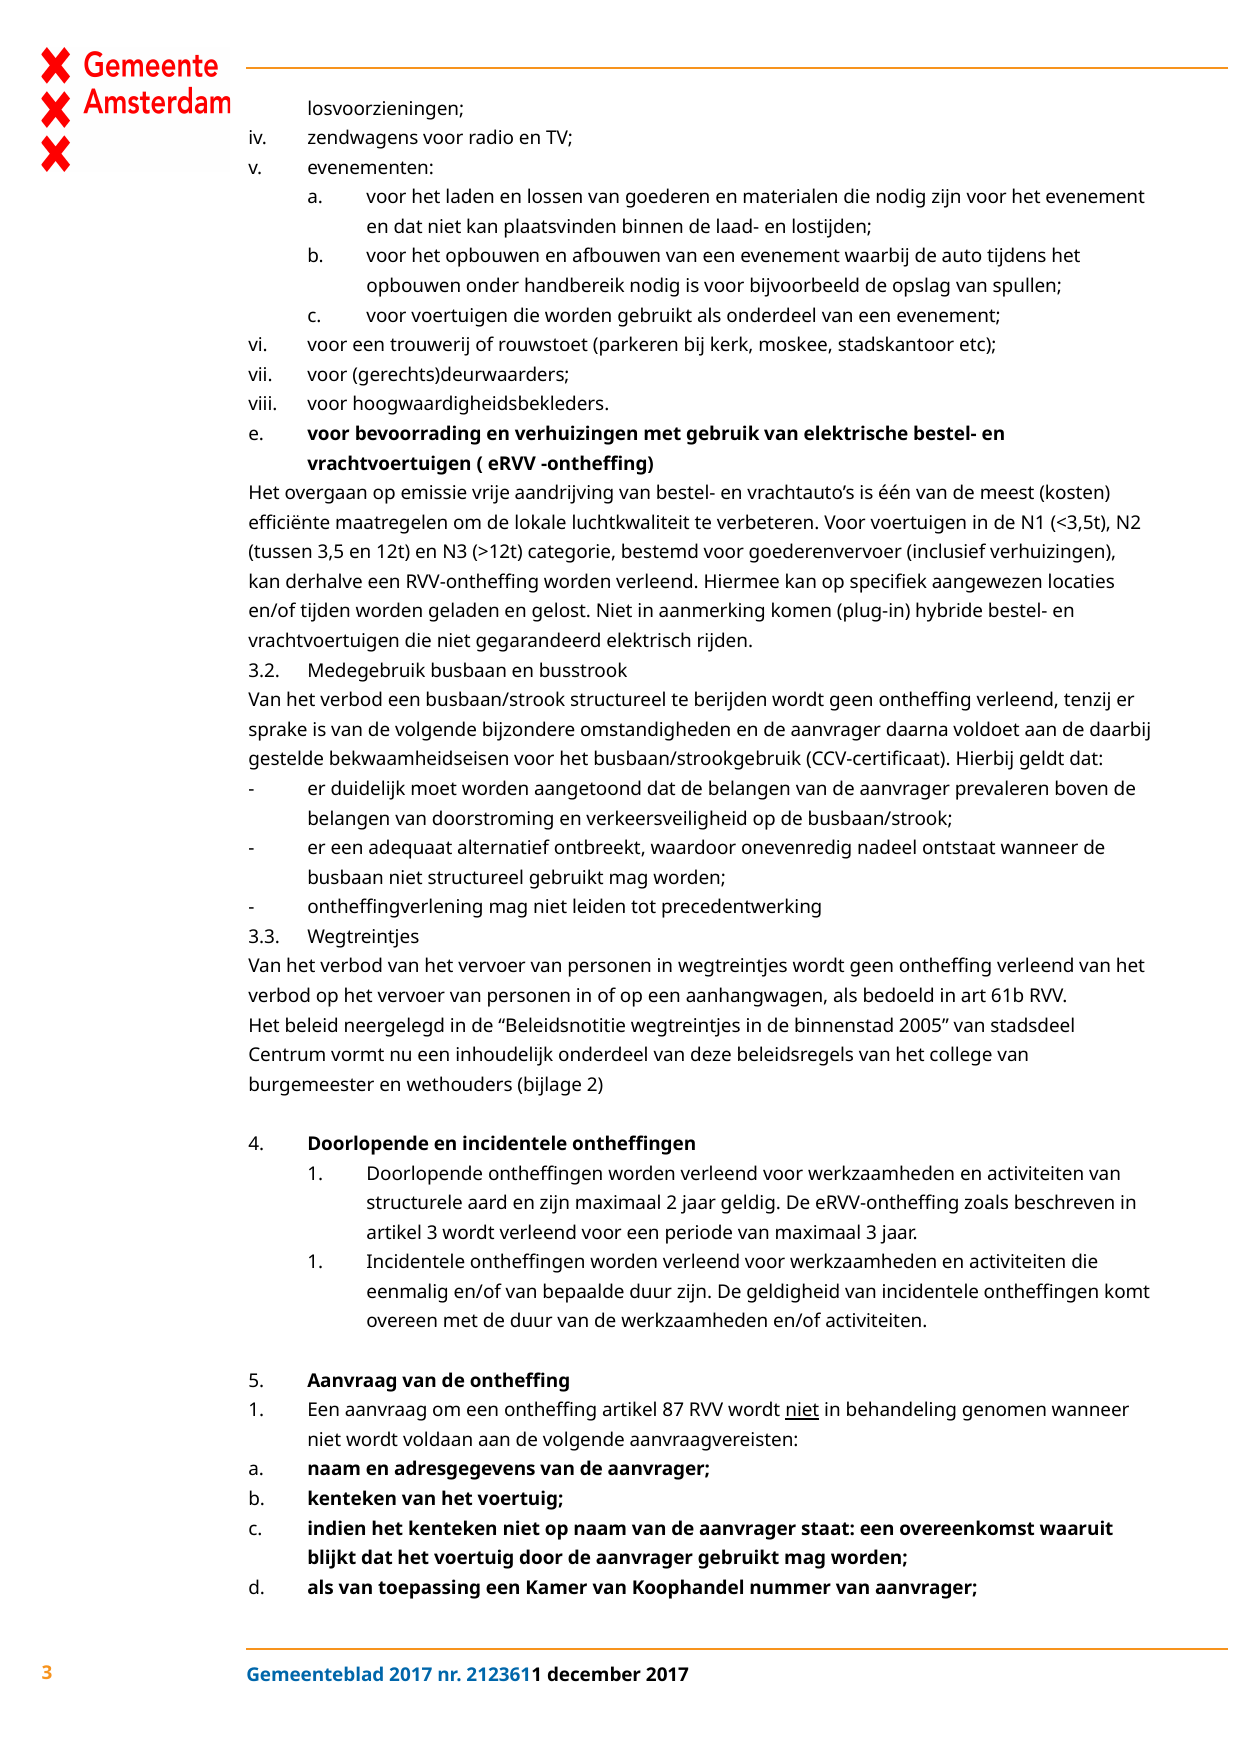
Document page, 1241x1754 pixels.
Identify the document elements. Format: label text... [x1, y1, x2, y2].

list Wegtreintjes [248, 923, 1152, 949]
list losvoorzieningen; [248, 95, 1152, 121]
list evenementen: [248, 154, 1152, 180]
list voor een trouwerij of rouwstoet (parkeren bij kerk, moskee, stadskantoor etc); [248, 331, 1152, 357]
picture [41, 47, 231, 172]
list voor hoogwaardigheidsbekleders. [248, 391, 1152, 416]
list er duidelijk moet worden aangetoond dat de belangen van de aanvrager prevaleren boven de belangen van doorstroming en verkeersveiligheid op de busbaan/strook; [248, 775, 1152, 831]
list voor (gerechts)deurwaarders; [248, 361, 1152, 387]
list Medegebruik busbaan en busstrook [248, 657, 1152, 683]
list zendwagens voor radio en TV; [248, 124, 1152, 150]
list voor het laden en lossen van goederen en materialen die nodig zijn voor het evenement en dat niet kan plaatsvinden binnen de laad- en lostijden; [307, 183, 1152, 239]
list voor het opbouwen en afbouwen van een evenement waarbij de auto tijdens het opbouwen onder handbereik nodig is voor bijvoorbeeld de opslag van spullen; [307, 243, 1152, 298]
text Het overgaan op emissie vrije aandrijving van bestel- en vrachtauto’s is één van de meest (kosten) efficiënte maatregelen om de lokale luchtkwaliteit te verbeteren. Voor voertuigen in de N1 (<3,5t), N2 (tussen 3,5 en 12t) en N3 (>12t) categorie, bestemd voor goederenvervoer (inclusief verhuizingen), kan derhalve een RVV-ontheffing worden verleend. Hiermee kan op specifiek aangewezen locaties en/of tijden worden geladen en gelost. Niet in aanmerking komen (plug-in) hybride bestel- en vrachtvoertuigen die niet gegarandeerd elektrisch rijden. [248, 479, 1152, 653]
list voor voertuigen die worden gebruikt als onderdeel van een evenement; [307, 302, 1152, 328]
list naam en adresgegevens van de aanvrager; [248, 1456, 1152, 1481]
text Het beleid neergelegd in de “Beleidsnotitie wegtreintjes in de binnenstad 2005” van stadsdeel Centrum vormt nu een inhoudelijk onderdeel van deze beleidsregels van het college van burgemeester en wethouders (bijlage 2) [248, 1012, 1152, 1097]
list Aanvraag van de ontheffing [248, 1367, 1152, 1393]
text Van het verbod van het vervoer van personen in wegtreintjes wordt geen ontheffing verleend van het verbod op het vervoer van personen in of op een aanhangwagen, als bedoeld in art 61b RVV. [248, 953, 1152, 1008]
list voor bevoorrading en verhuizingen met gebruik van elektrische bestel- en vrachtvoertuigen ( eRVV -ontheffing) [248, 420, 1152, 476]
list kenteken van het voertuig; [248, 1485, 1152, 1511]
text Van het verbod een busbaan/strook structureel te berijden wordt geen ontheffing verleend, tenzij er sprake is van de volgende bijzondere omstandigheden en de aanvrager daarna voldoet aan de daarbij gestelde bekwaamheidseisen voor het busbaan/strookgebruik (CCV-certificaat). Hierbij geldt dat: [248, 686, 1152, 771]
list Doorlopende en incidentele ontheffingen [248, 1130, 1152, 1156]
list Doorlopende ontheffingen worden verleend voor werkzaamheden en activiteiten van structurele aard en zijn maximaal 2 jaar geldig. De eRVV-ontheffing zoals beschreven in artikel 3 wordt verleend voor een periode van maximaal 3 jaar. [307, 1160, 1152, 1245]
list er een adequaat alternatief ontbreekt, waardoor onevenredig nadeel ontstaat wanneer de busbaan niet structureel gebruikt mag worden; [248, 834, 1152, 890]
list als van toepassing een Kamer van Koophandel nummer van aanvrager; [248, 1574, 1152, 1600]
list ontheffingverlening mag niet leiden tot precedentwerking [248, 893, 1152, 919]
list Incidentele ontheffingen worden verleend voor werkzaamheden en activiteiten die eenmalig en/of van bepaalde duur zijn. De geldigheid van incidentele ontheffingen komt overeen met de duur van de werkzaamheden en/of activiteiten. [307, 1248, 1152, 1333]
list Een aanvraag om een ontheffing artikel 87 RVV wordt niet in behandeling genomen wanneer niet wordt voldaan aan de volgende aanvraagvereisten: [248, 1396, 1152, 1452]
list indien het kenteken niet op naam van de aanvrager staat: een overeenkomst waaruit blijkt dat het voertuig door de aanvrager gebruikt mag worden; [248, 1515, 1152, 1570]
